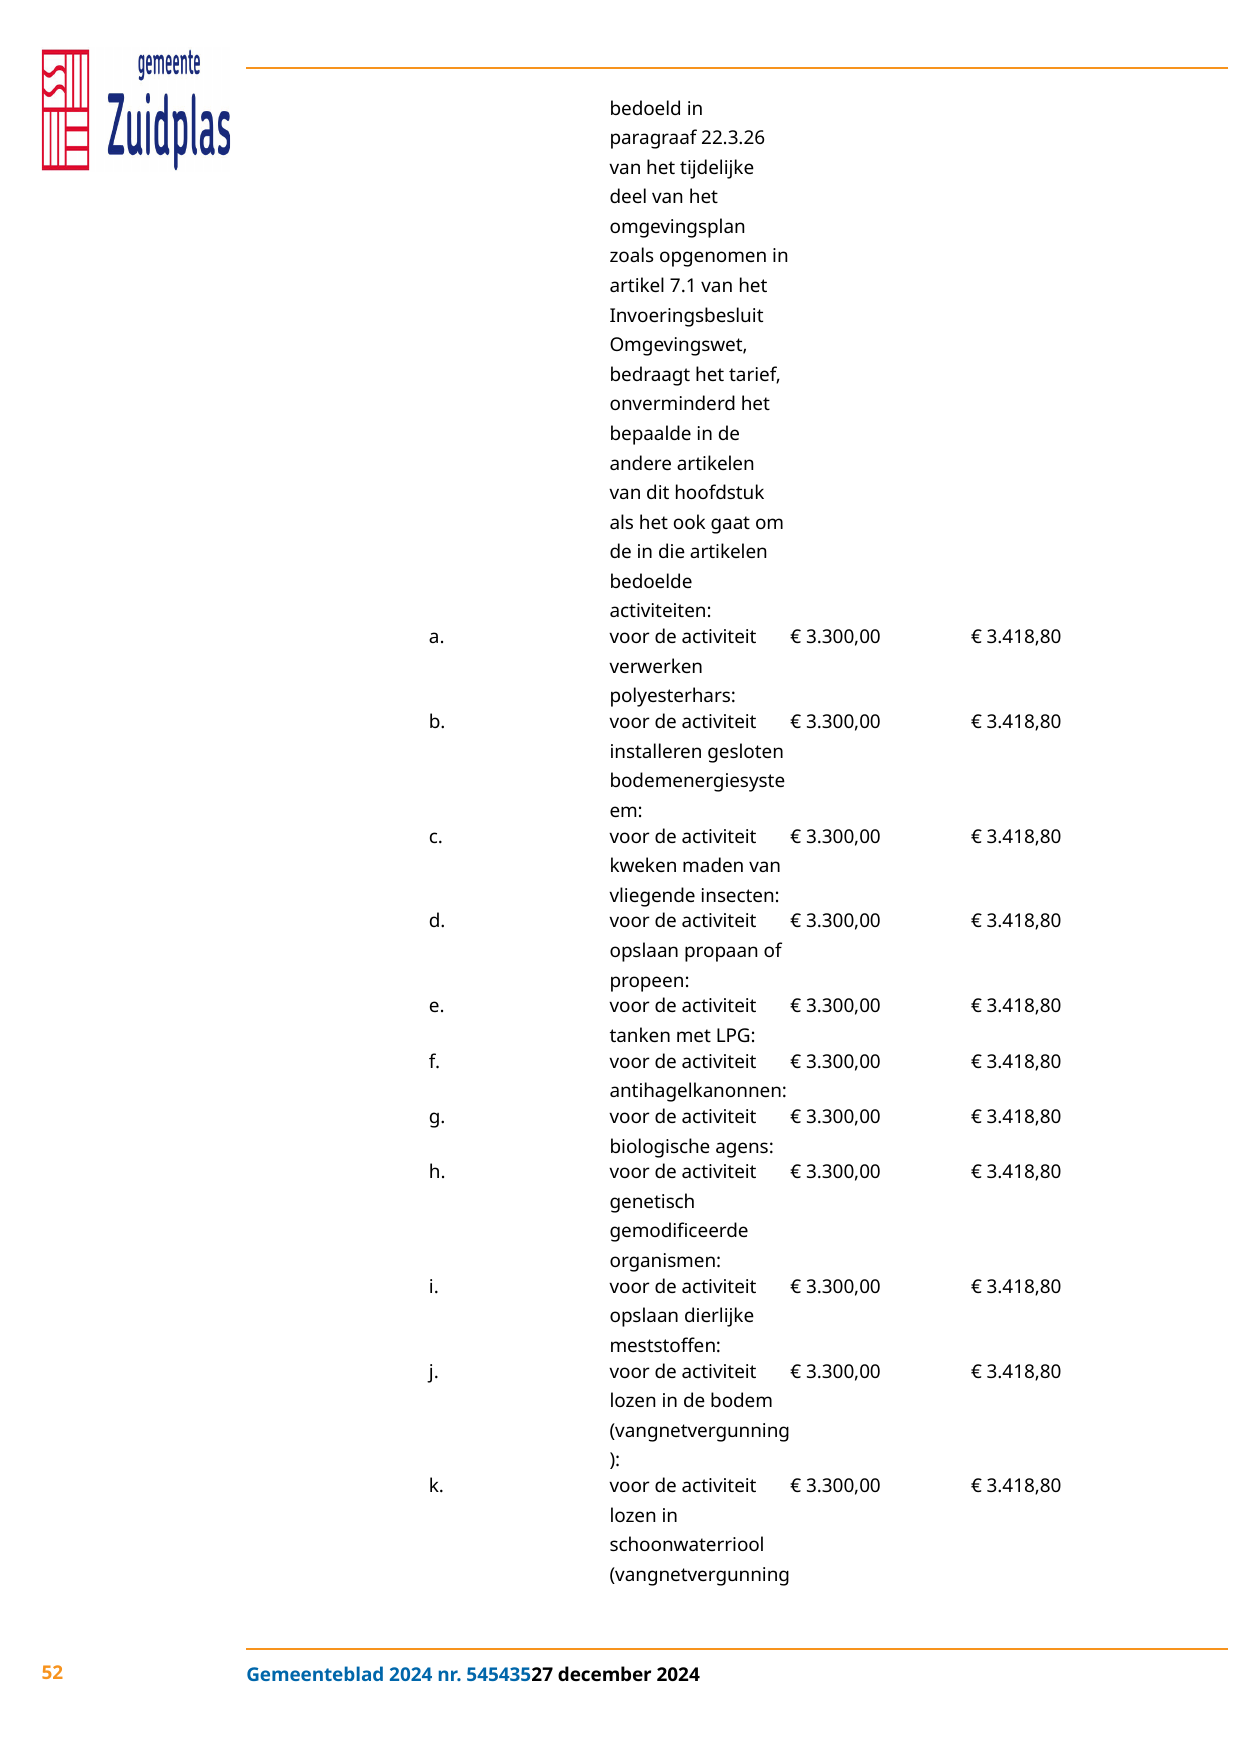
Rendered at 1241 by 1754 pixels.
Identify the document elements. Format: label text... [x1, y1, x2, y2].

table_cell € 3.300,00 [790, 1103, 971, 1158]
table_cell [248, 1358, 429, 1472]
table_cell € 3.418,80 [971, 1159, 1152, 1273]
table_cell € 3.300,00 [790, 1473, 971, 1587]
table_cell bedoeld in paragraaf 22.3.26 van het tijdelijke deel van het omgevingsplan zoals opgenomen in artikel 7.1 van het Invoeringsbesluit Omgevingswet, bedraagt het tarief, onverminderd het bepaalde in de andere artikelen van dit hoofdstuk als het ook gaat om de in die artikelen bedoelde activiteiten: [609, 95, 790, 623]
picture [41, 47, 231, 172]
table_cell voor de activiteit genetisch gemodificeerde organismen: [609, 1159, 790, 1273]
table_cell € 3.418,80 [971, 1358, 1152, 1472]
table_cell € 3.418,80 [971, 1273, 1152, 1358]
table_cell [248, 993, 429, 1048]
table_cell voor de activiteit lozen in de bodem (vangnetvergunning): [609, 1358, 790, 1472]
table_cell [971, 95, 1152, 623]
table_cell € 3.300,00 [790, 1048, 971, 1103]
table_cell € 3.300,00 [790, 624, 971, 708]
table_cell k. [429, 1473, 609, 1587]
table_cell [248, 1048, 429, 1103]
table_cell c. [429, 823, 609, 908]
table_cell i. [429, 1273, 609, 1358]
table_cell e. [429, 993, 609, 1048]
table_cell voor de activiteit opslaan dierlijke meststoffen: [609, 1273, 790, 1358]
table_cell voor de activiteit antihagelkanonnen: [609, 1048, 790, 1103]
table_cell voor de activiteit verwerken polyesterhars: [609, 624, 790, 708]
table_cell [248, 1473, 429, 1587]
table_cell € 3.300,00 [790, 993, 971, 1048]
table_cell [248, 823, 429, 908]
table_cell [248, 95, 429, 623]
table_cell € 3.418,80 [971, 908, 1152, 993]
table_cell [248, 1159, 429, 1273]
table_cell voor de activiteit installeren gesloten bodemenergiesysteem: [609, 708, 790, 823]
table_cell j. [429, 1358, 609, 1472]
table_cell [248, 1273, 429, 1358]
table_cell g. [429, 1103, 609, 1158]
table_cell [790, 95, 971, 623]
table_cell voor de activiteit kweken maden van vliegende insecten: [609, 823, 790, 908]
table_cell € 3.300,00 [790, 908, 971, 993]
table_cell b. [429, 708, 609, 823]
table_cell f. [429, 1048, 609, 1103]
table_cell € 3.418,80 [971, 1048, 1152, 1103]
table_cell € 3.418,80 [971, 1473, 1152, 1587]
table_cell € 3.300,00 [790, 1273, 971, 1358]
table_cell [248, 1103, 429, 1158]
table_cell € 3.418,80 [971, 823, 1152, 908]
table_cell € 3.418,80 [971, 708, 1152, 823]
table_cell [248, 624, 429, 708]
table_cell a. [429, 624, 609, 708]
table_cell € 3.300,00 [790, 823, 971, 908]
table_cell [248, 708, 429, 823]
table_cell € 3.418,80 [971, 1103, 1152, 1158]
table_cell voor de activiteit tanken met LPG: [609, 993, 790, 1048]
table_cell € 3.300,00 [790, 1159, 971, 1273]
table_cell € 3.300,00 [790, 708, 971, 823]
table_cell € 3.418,80 [971, 624, 1152, 708]
table_cell € 3.300,00 [790, 1358, 971, 1472]
table_cell voor de activiteit lozen in schoonwaterriool (vangnetvergunning [609, 1473, 790, 1587]
table_cell € 3.418,80 [971, 993, 1152, 1048]
table_cell [248, 908, 429, 993]
table_cell h. [429, 1159, 609, 1273]
table_cell d. [429, 908, 609, 993]
table_cell voor de activiteit opslaan propaan of propeen: [609, 908, 790, 993]
table_cell voor de activiteit biologische agens: [609, 1103, 790, 1158]
table_cell [429, 95, 609, 623]
